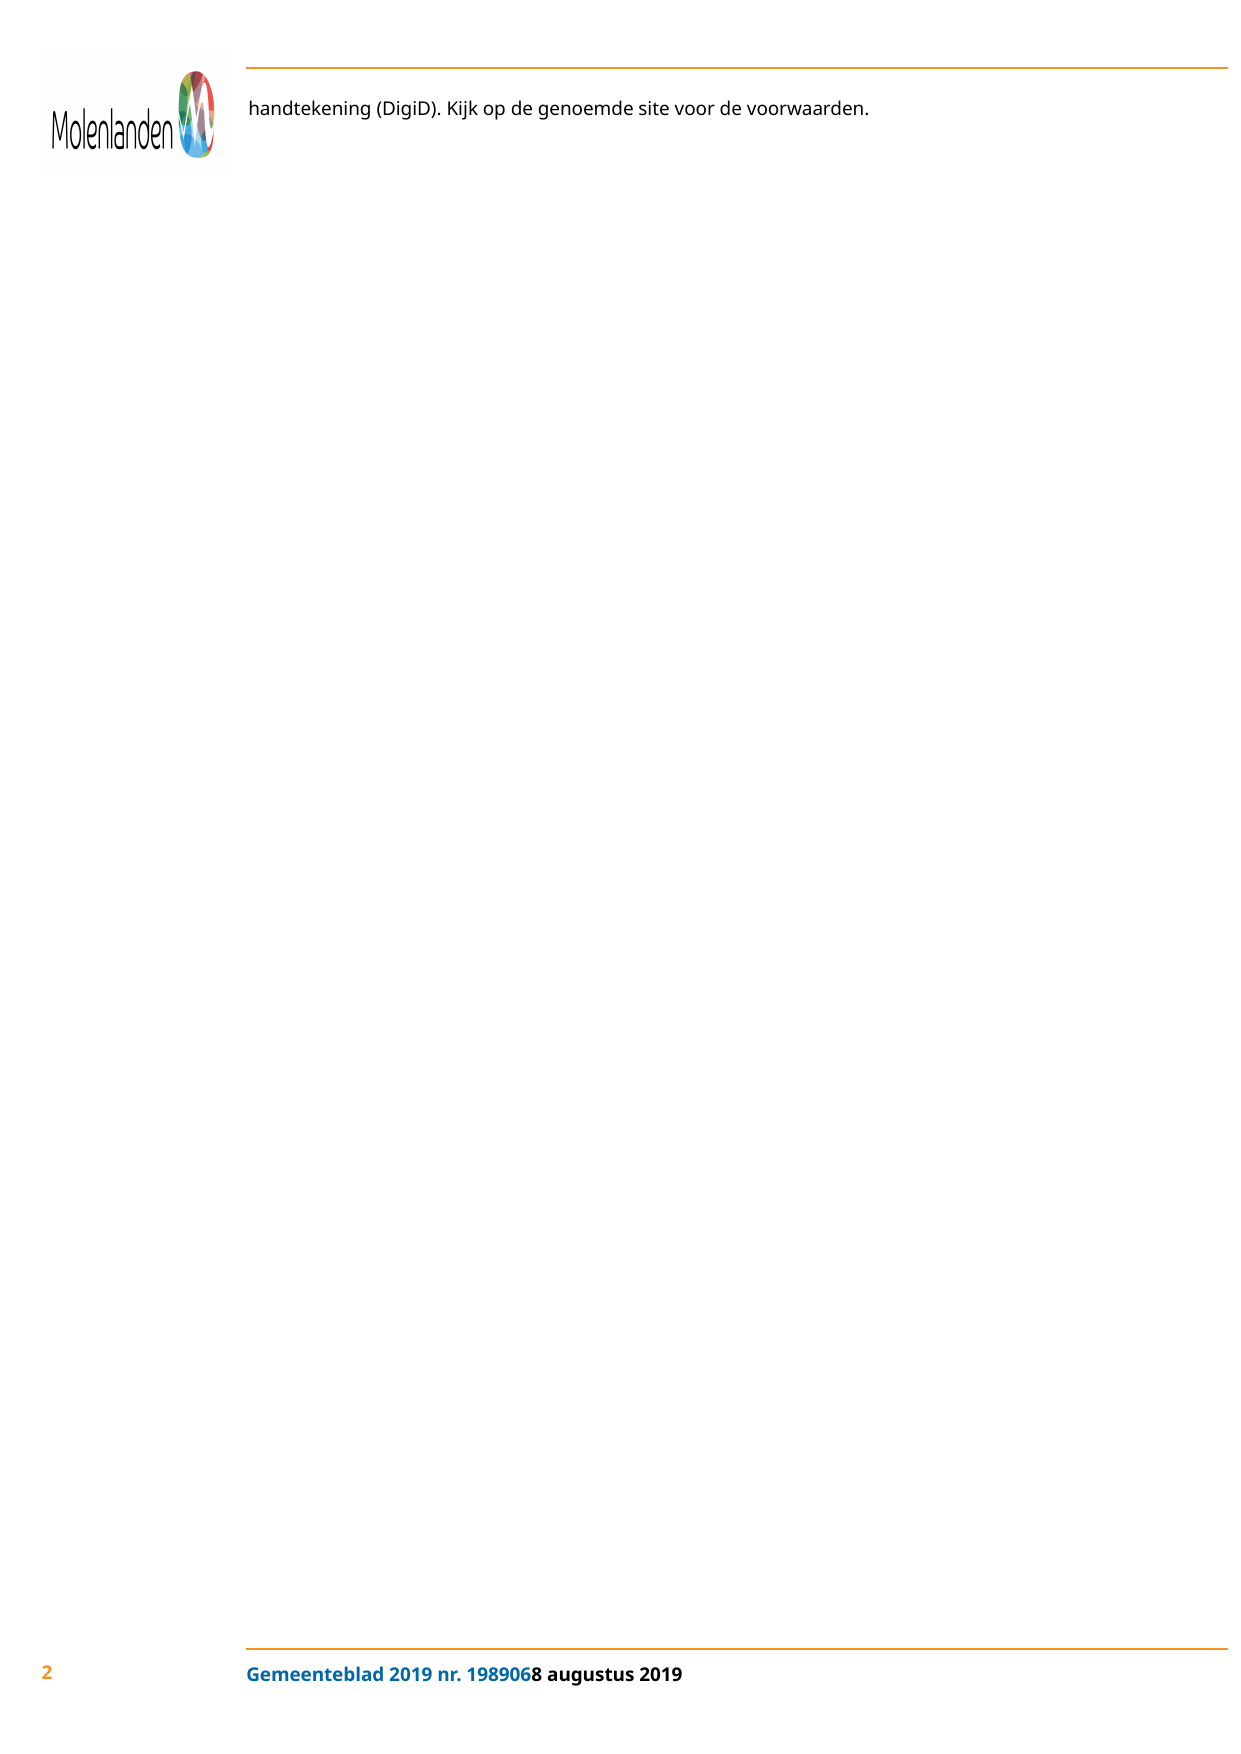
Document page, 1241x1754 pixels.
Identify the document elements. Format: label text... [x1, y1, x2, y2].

text handtekening (DigiD). Kijk op de genoemde site voor de voorwaarden. [248, 95, 1152, 121]
picture [41, 47, 231, 172]
